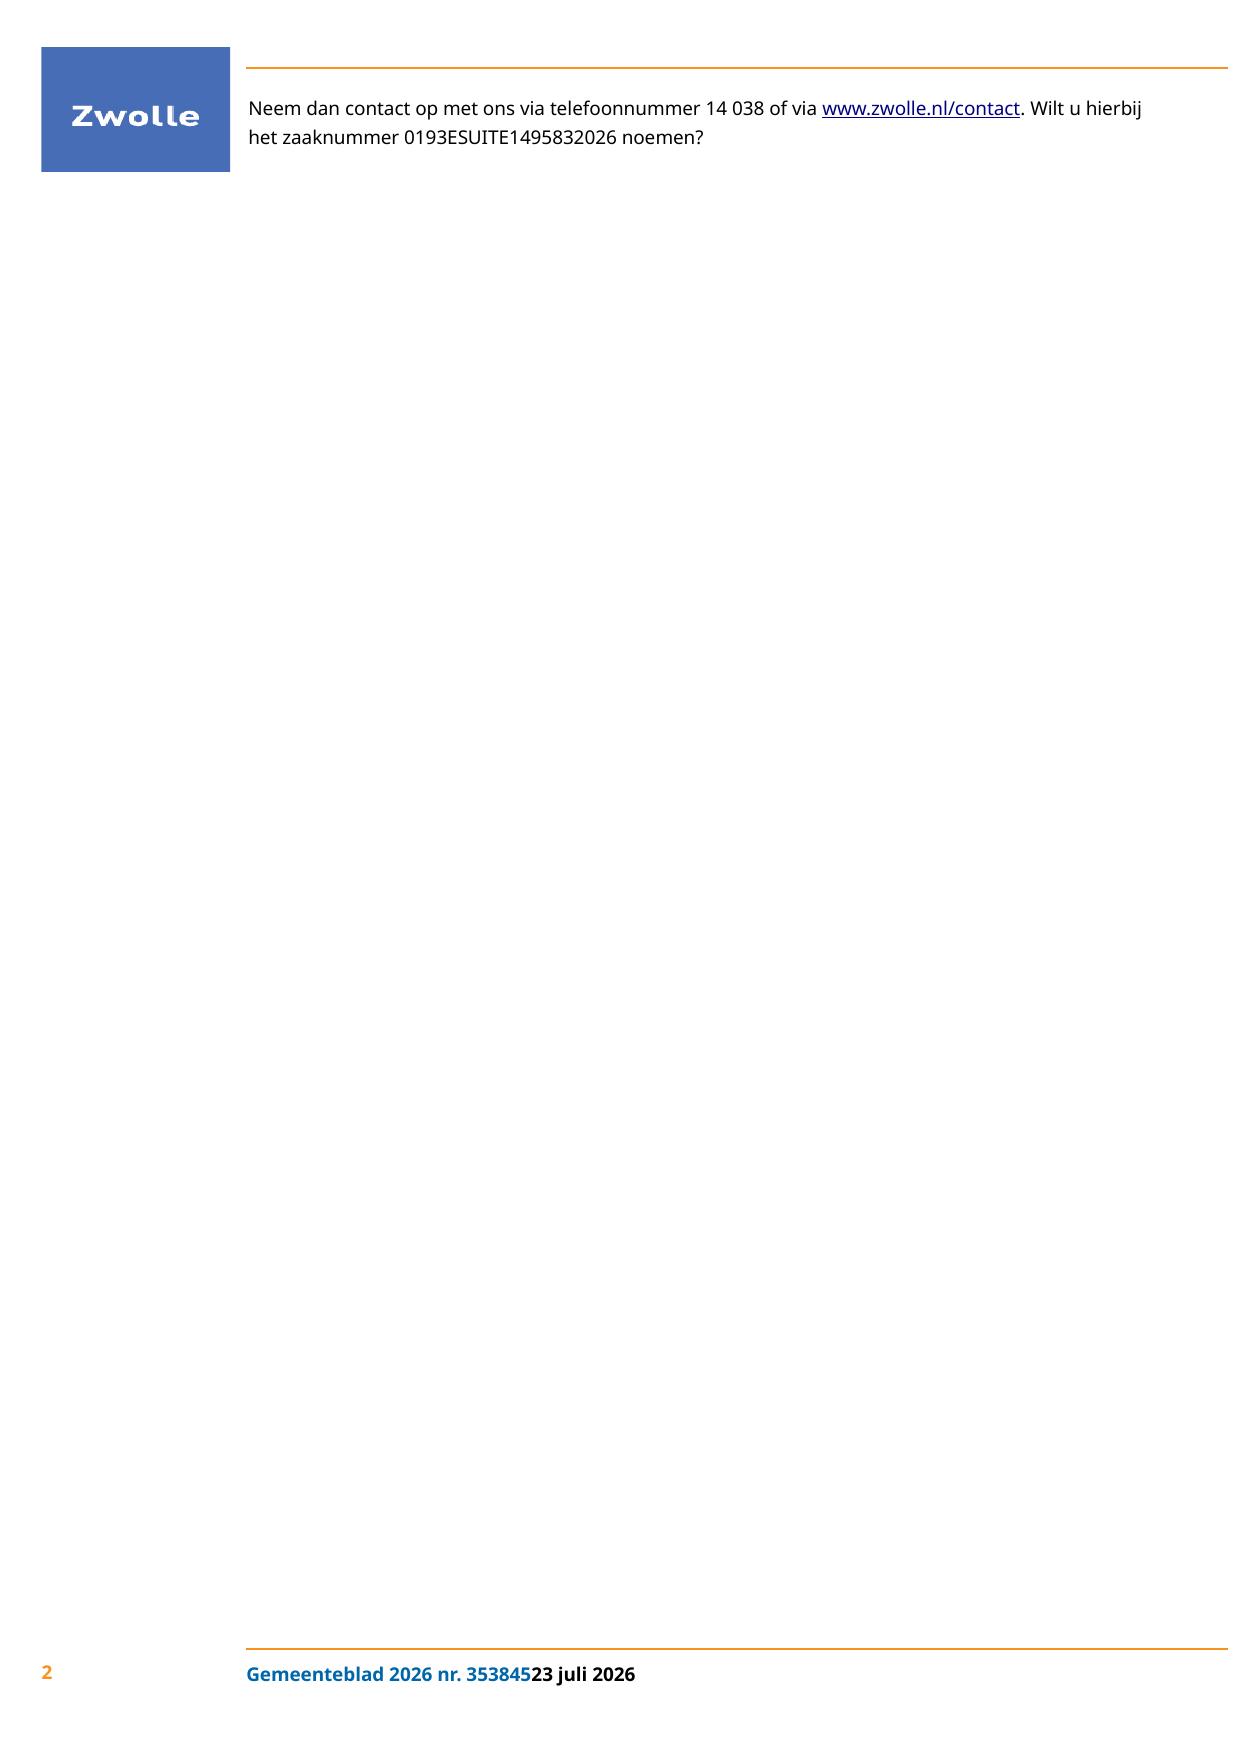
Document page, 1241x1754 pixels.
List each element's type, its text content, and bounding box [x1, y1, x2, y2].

picture [41, 47, 231, 172]
text Neem dan contact op met ons via telefoonnummer 14 038 of via www.zwolle.nl/contact. Wilt u hierbij het zaaknummer 0193ESUITE1495832026 noemen? [248, 95, 1152, 150]
